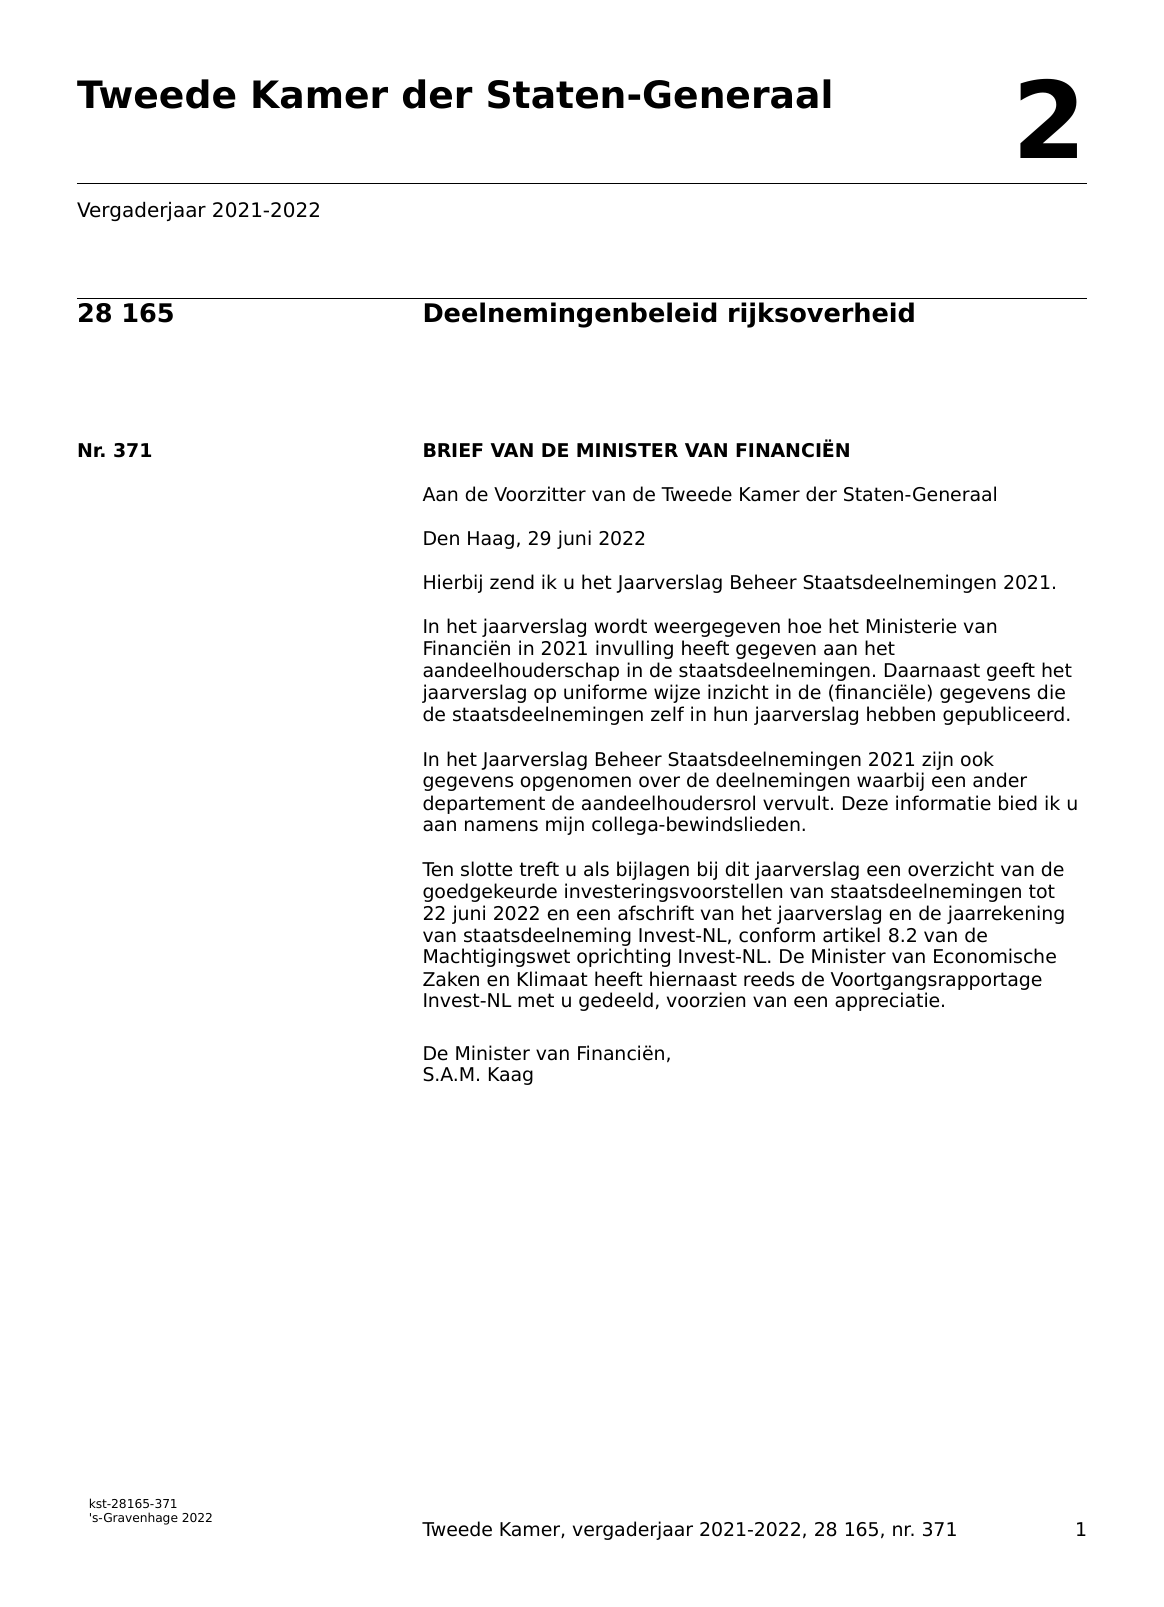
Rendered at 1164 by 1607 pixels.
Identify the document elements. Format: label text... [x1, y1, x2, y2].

text Aan de Voorzitter van de Tweede Kamer der Staten-Generaal [422, 484, 1087, 506]
text Ten slotte treft u als bijlagen bij dit jaarverslag een overzicht van de goedgekeurde investeringsvoorstellen van staatsdeelnemingen tot 22 juni 2022 en een afschrift van het jaarverslag en de jaarrekening van staatsdeelneming Invest-NL, conform artikel 8.2 van de Machtigingswet oprichting Invest-NL. De Minister van Economische Zaken en Klimaat heeft hiernaast reeds de Voortgangsrapportage Invest-NL met u gedeeld, voorzien van een appreciatie. [422, 858, 1087, 1012]
text 's-Gravenhage 2022 [88, 1511, 323, 1525]
text In het Jaarverslag Beheer Staatsdeelnemingen 2021 zijn ook gegevens opgenomen over de deelnemingen waarbij een ander departement de aandeelhoudersrol vervult. Deze informatie bied ik u aan namens mijn collega-bewindslieden. [422, 748, 1087, 836]
text Hierbij zend ik u het Jaarverslag Beheer Staatsdeelnemingen 2021. [422, 572, 1087, 594]
table_cell Vergaderjaar 2021-2022 [77, 184, 1087, 298]
subtitle 28 165 Deelnemingenbeleid rijksoverheid [77, 299, 1087, 329]
table_header 2 [886, 59, 1087, 183]
text Den Haag, 29 juni 2022 [422, 528, 1087, 550]
table_header Tweede Kamer der Staten-Generaal [77, 59, 886, 183]
subtitle Nr. 371 BRIEF VAN DE MINISTER VAN FINANCIËN [77, 440, 1087, 462]
text De Minister van Financiën, S.A.M. Kaag [422, 1042, 1087, 1086]
text kst-28165-371 [88, 1497, 323, 1511]
text In het jaarverslag wordt weergegeven hoe het Ministerie van Financiën in 2021 invulling heeft gegeven aan het aandeelhouderschap in de staatsdeelnemingen. Daarnaast geeft het jaarverslag op uniforme wijze inzicht in de (financiële) gegevens die de staatsdeelnemingen zelf in hun jaarverslag hebben gepubliceerd. [422, 616, 1087, 726]
